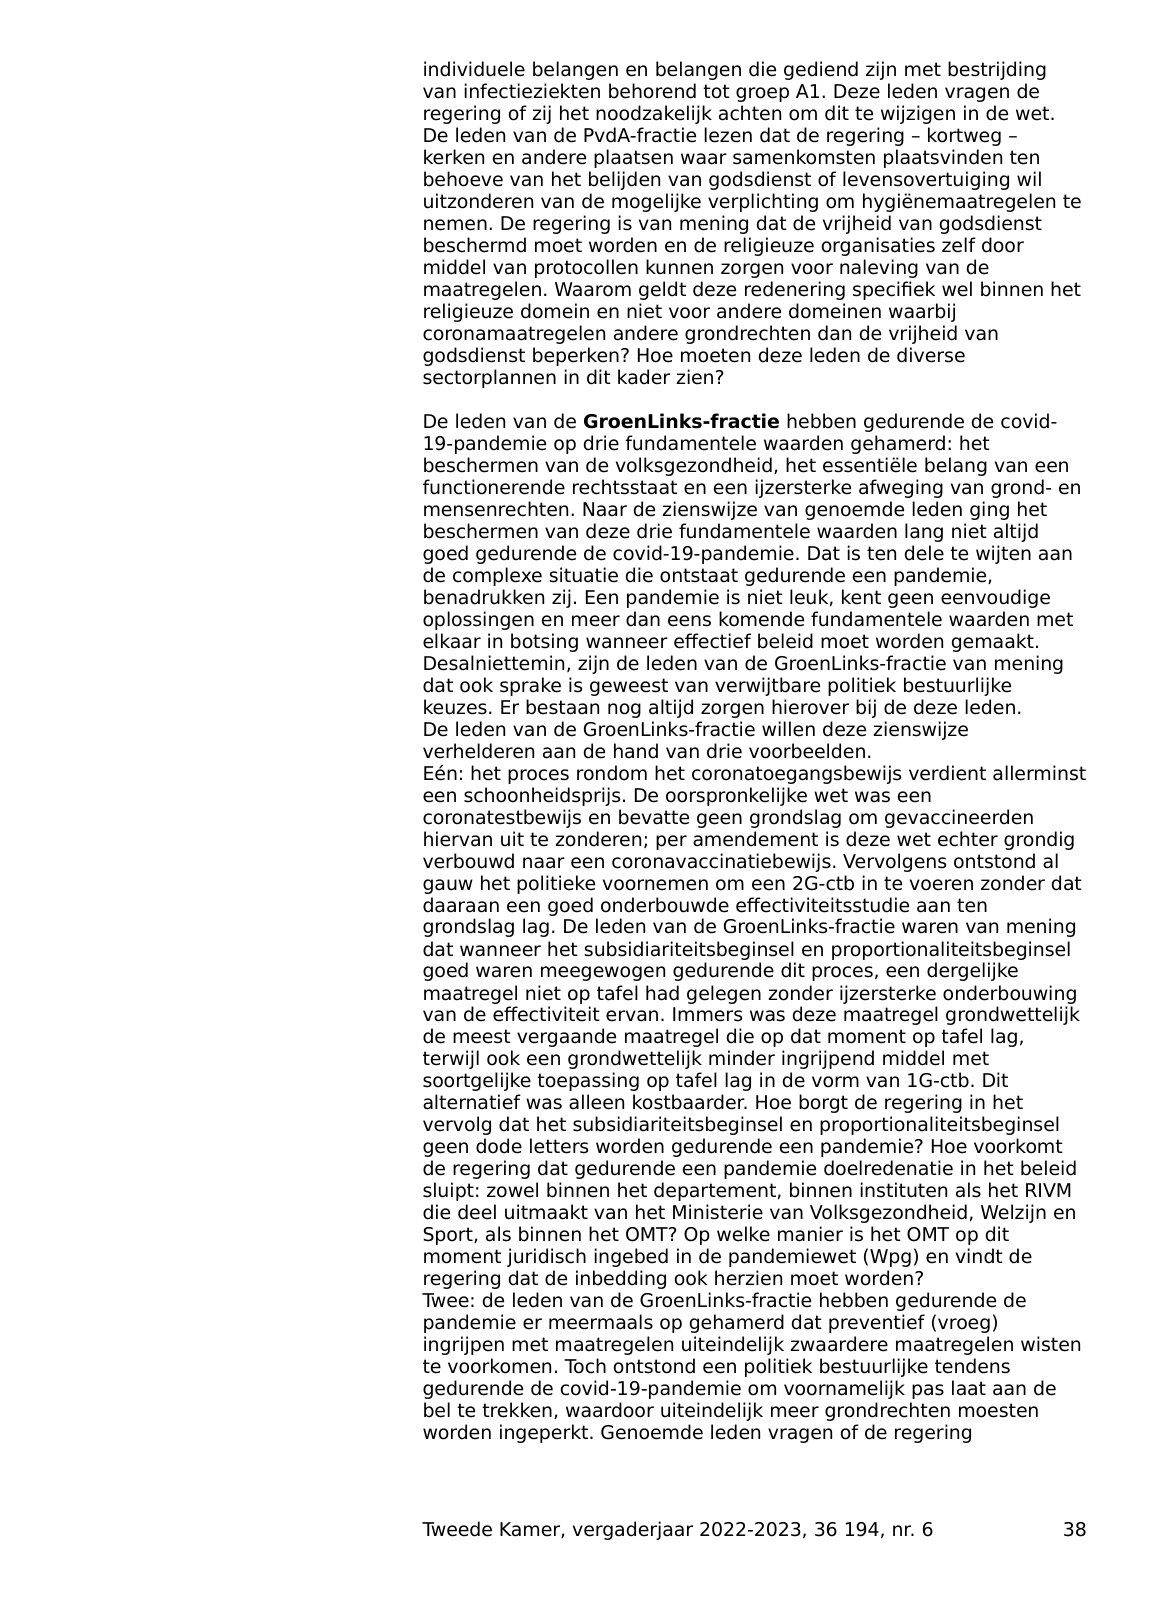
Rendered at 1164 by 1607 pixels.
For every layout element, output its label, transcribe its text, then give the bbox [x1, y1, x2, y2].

text individuele belangen en belangen die gediend zijn met bestrijding van infectieziekten behorend tot groep A1. Deze leden vragen de regering of zij het noodzakelijk achten om dit te wijzigen in de wet. [422, 59, 1087, 125]
text De leden van de PvdA-fractie lezen dat de regering – kortweg – kerken en andere plaatsen waar samenkomsten plaatsvinden ten behoeve van het belijden van godsdienst of levensovertuiging wil uitzonderen van de mogelijke verplichting om hygiënemaatregelen te nemen. De regering is van mening dat de vrijheid van godsdienst beschermd moet worden en de religieuze organisaties zelf door middel van protocollen kunnen zorgen voor naleving van de maatregelen. Waarom geldt deze redenering specifiek wel binnen het religieuze domein en niet voor andere domeinen waarbij coronamaatregelen andere grondrechten dan de vrijheid van godsdienst beperken? Hoe moeten deze leden de diverse sectorplannen in dit kader zien? [422, 125, 1087, 389]
text Eén: het proces rondom het coronatoegangsbewijs verdient allerminst een schoonheidsprijs. De oorspronkelijke wet was een coronatestbewijs en bevatte geen grondslag om gevaccineerden hiervan uit te zonderen; per amendement is deze wet echter grondig verbouwd naar een coronavaccinatiebewijs. Vervolgens ontstond al gauw het politieke voornemen om een 2G-ctb in te voeren zonder dat daaraan een goed onderbouwde effectiviteitsstudie aan ten grondslag lag. De leden van de GroenLinks-fractie waren van mening dat wanneer het subsidiariteitsbeginsel en proportionaliteitsbeginsel goed waren meegewogen gedurende dit proces, een dergelijke maatregel niet op tafel had gelegen zonder ijzersterke onderbouwing van de effectiviteit ervan. Immers was deze maatregel grondwettelijk de meest vergaande maatregel die op dat moment op tafel lag, terwijl ook een grondwettelijk minder ingrijpend middel met soortgelijke toepassing op tafel lag in de vorm van 1G-ctb. Dit alternatief was alleen kostbaarder. Hoe borgt de regering in het vervolg dat het subsidiariteitsbeginsel en proportionaliteitsbeginsel geen dode letters worden gedurende een pandemie? Hoe voorkomt de regering dat gedurende een pandemie doelredenatie in het beleid sluipt: zowel binnen het departement, binnen instituten als het RIVM die deel uitmaakt van het Ministerie van Volksgezondheid, Welzijn en Sport, als binnen het OMT? Op welke manier is het OMT op dit moment juridisch ingebed in de pandemiewet (Wpg) en vindt de regering dat de inbedding ook herzien moet worden? [422, 763, 1087, 1290]
text De leden van de GroenLinks-fractie hebben gedurende de covid-19-pandemie op drie fundamentele waarden gehamerd: het beschermen van de volksgezondheid, het essentiële belang van een functionerende rechtsstaat en een ijzersterke afweging van grond- en mensenrechten. Naar de zienswijze van genoemde leden ging het beschermen van deze drie fundamentele waarden lang niet altijd goed gedurende de covid-19-pandemie. Dat is ten dele te wijten aan de complexe situatie die ontstaat gedurende een pandemie, benadrukken zij. Een pandemie is niet leuk, kent geen eenvoudige oplossingen en meer dan eens komende fundamentele waarden met elkaar in botsing wanneer effectief beleid moet worden gemaakt. Desalniettemin, zijn de leden van de GroenLinks-fractie van mening dat ook sprake is geweest van verwijtbare politiek bestuurlijke keuzes. Er bestaan nog altijd zorgen hierover bij de deze leden. [422, 411, 1087, 719]
text De leden van de GroenLinks-fractie willen deze zienswijze verhelderen aan de hand van drie voorbeelden. [422, 719, 1087, 763]
text Twee: de leden van de GroenLinks-fractie hebben gedurende de pandemie er meermaals op gehamerd dat preventief (vroeg) ingrijpen met maatregelen uiteindelijk zwaardere maatregelen wisten te voorkomen. Toch ontstond een politiek bestuurlijke tendens gedurende de covid-19-pandemie om voornamelijk pas laat aan de bel te trekken, waardoor uiteindelijk meer grondrechten moesten worden ingeperkt. Genoemde leden vragen of de regering [422, 1290, 1087, 1444]
